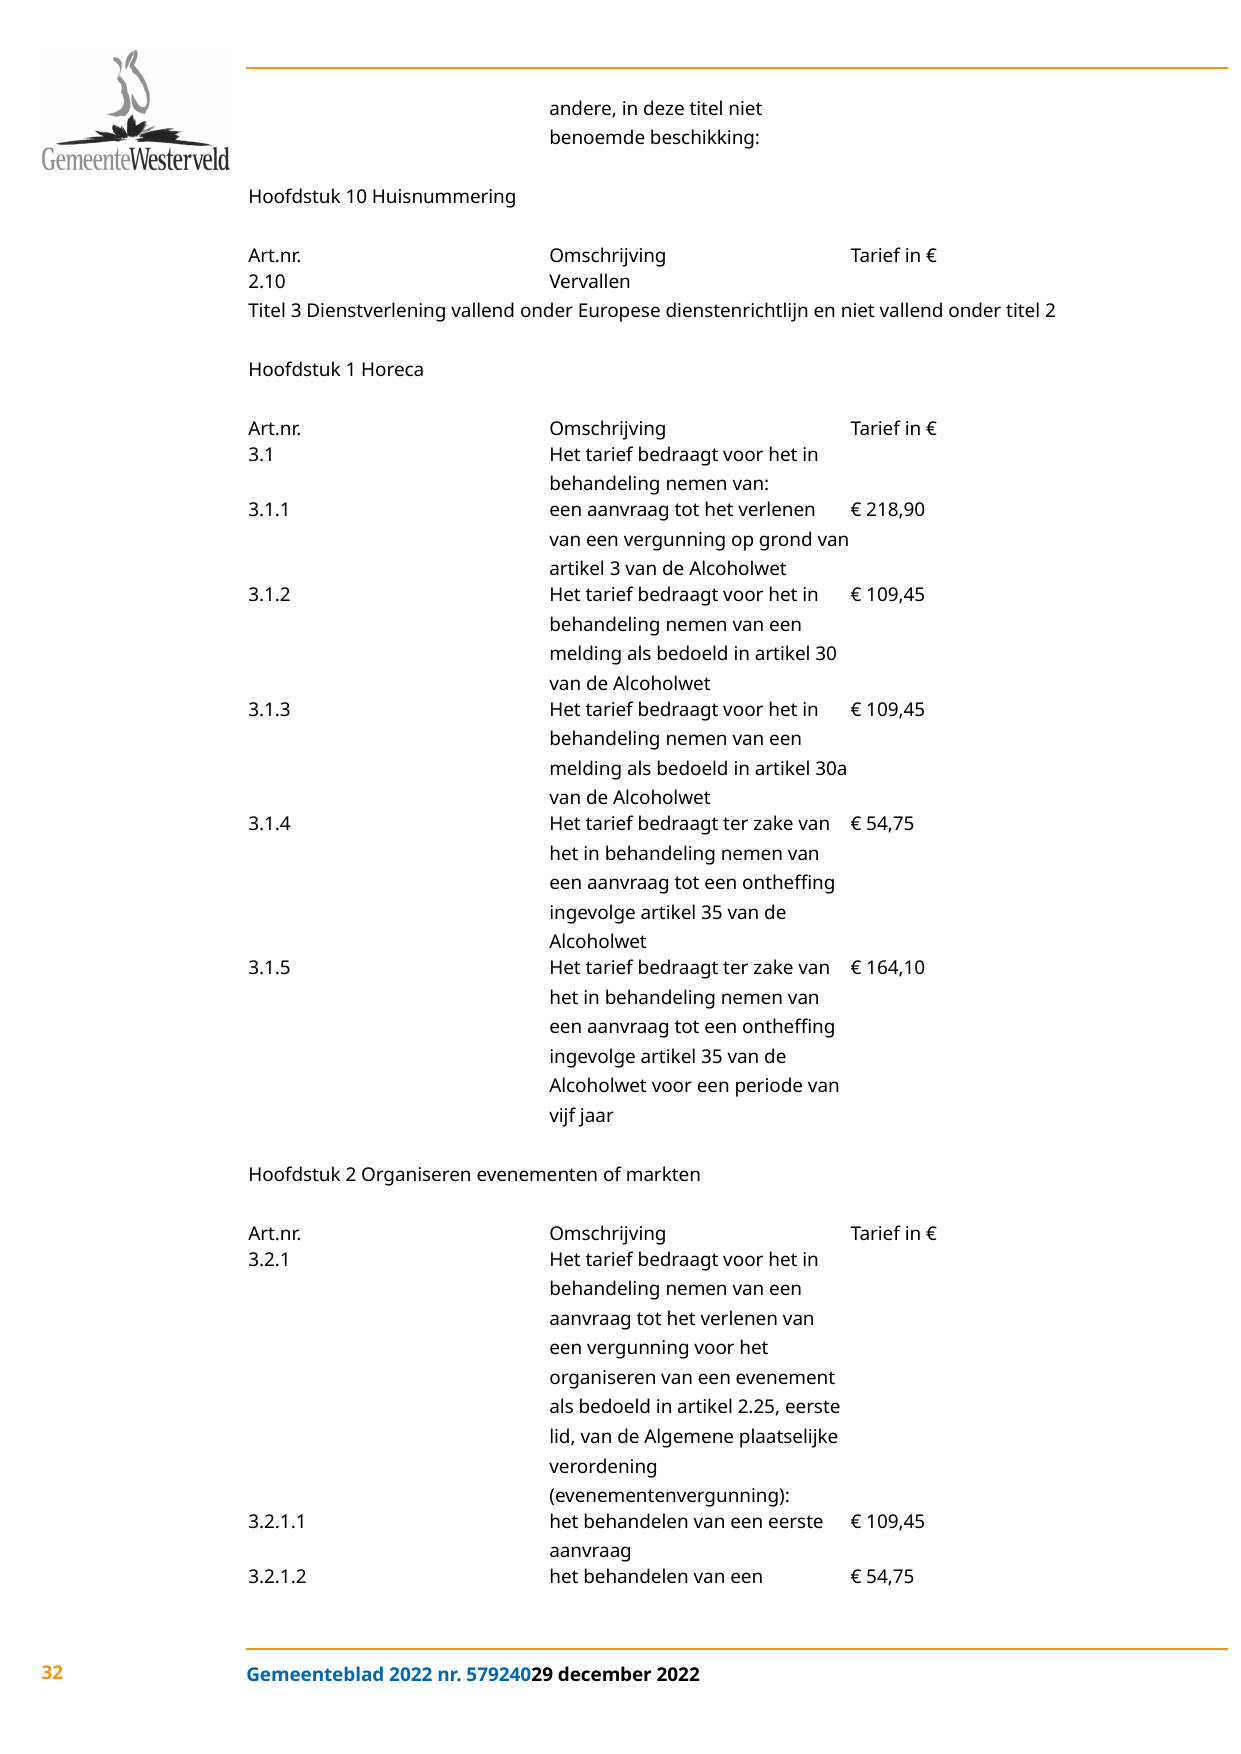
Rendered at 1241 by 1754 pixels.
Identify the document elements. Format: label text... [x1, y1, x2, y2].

table_cell 3.2.1.1 [248, 1508, 549, 1563]
table_cell Het tarief bedraagt voor het in behandeling nemen van: [549, 441, 850, 496]
table_cell andere, in deze titel niet benoemde beschikking: [549, 95, 850, 150]
table_header Tarief in € [850, 415, 1152, 441]
text Hoofdstuk 2 Organiseren evenementen of markten [248, 1161, 1152, 1186]
table_cell Het tarief bedraagt ter zake van het in behandeling nemen van een aanvraag tot een ontheffing ingevolge artikel 35 van de Alcoholwet [549, 810, 850, 954]
table_cell € 109,45 [850, 696, 1152, 810]
text Hoofdstuk 10 Huisnummering [248, 183, 1152, 209]
picture [41, 47, 231, 172]
table_cell 3.1 [248, 441, 549, 496]
table_cell € 164,10 [850, 954, 1152, 1128]
table_cell € 54,75 [850, 1564, 1152, 1589]
table_cell 3.1.3 [248, 696, 549, 810]
table_header Art.nr. [248, 1220, 549, 1246]
table_header Art.nr. [248, 415, 549, 441]
table_cell [850, 268, 1152, 294]
text Titel 3 Dienstverlening vallend onder Europese dienstenrichtlijn en niet vallend onder titel 2 [248, 297, 1152, 323]
table_header Tarief in € [850, 242, 1152, 268]
table_header Omschrijving [549, 1220, 850, 1246]
table_cell het behandelen van een eerste aanvraag [549, 1508, 850, 1563]
table_cell 2.10 [248, 268, 549, 294]
table_cell € 109,45 [850, 1508, 1152, 1563]
table_cell [850, 441, 1152, 496]
table_cell Het tarief bedraagt voor het in behandeling nemen van een melding als bedoeld in artikel 30a van de Alcoholwet [549, 696, 850, 810]
table_cell Het tarief bedraagt ter zake van het in behandeling nemen van een aanvraag tot een ontheffing ingevolge artikel 35 van de Alcoholwet voor een periode van vijf jaar [549, 954, 850, 1128]
table_cell 3.2.1 [248, 1246, 549, 1508]
table_cell Het tarief bedraagt voor het in behandeling nemen van een aanvraag tot het verlenen van een vergunning voor het organiseren van een evenement als bedoeld in artikel 2.25, eerste lid, van de Algemene plaatselijke verordening (evenementenvergunning): [549, 1246, 850, 1508]
table_cell 3.1.2 [248, 581, 549, 696]
table_cell [248, 95, 549, 150]
table_cell een aanvraag tot het verlenen van een vergunning op grond van artikel 3 van de Alcoholwet [549, 496, 850, 581]
table_cell Het tarief bedraagt voor het in behandeling nemen van een melding als bedoeld in artikel 30 van de Alcoholwet [549, 581, 850, 696]
table_cell € 218,90 [850, 496, 1152, 581]
table_cell [850, 95, 1152, 150]
table_header Omschrijving [549, 242, 850, 268]
table_cell 3.1.5 [248, 954, 549, 1128]
text Hoofdstuk 1 Horeca [248, 356, 1152, 382]
table_cell 3.1.4 [248, 810, 549, 954]
table_cell [850, 1246, 1152, 1508]
table_cell Vervallen [549, 268, 850, 294]
table_header Omschrijving [549, 415, 850, 441]
table_cell € 109,45 [850, 581, 1152, 696]
table_header Tarief in € [850, 1220, 1152, 1246]
table_cell het behandelen van een [549, 1564, 850, 1589]
table_cell € 54,75 [850, 810, 1152, 954]
table_header Art.nr. [248, 242, 549, 268]
table_cell 3.2.1.2 [248, 1564, 549, 1589]
table_cell 3.1.1 [248, 496, 549, 581]
